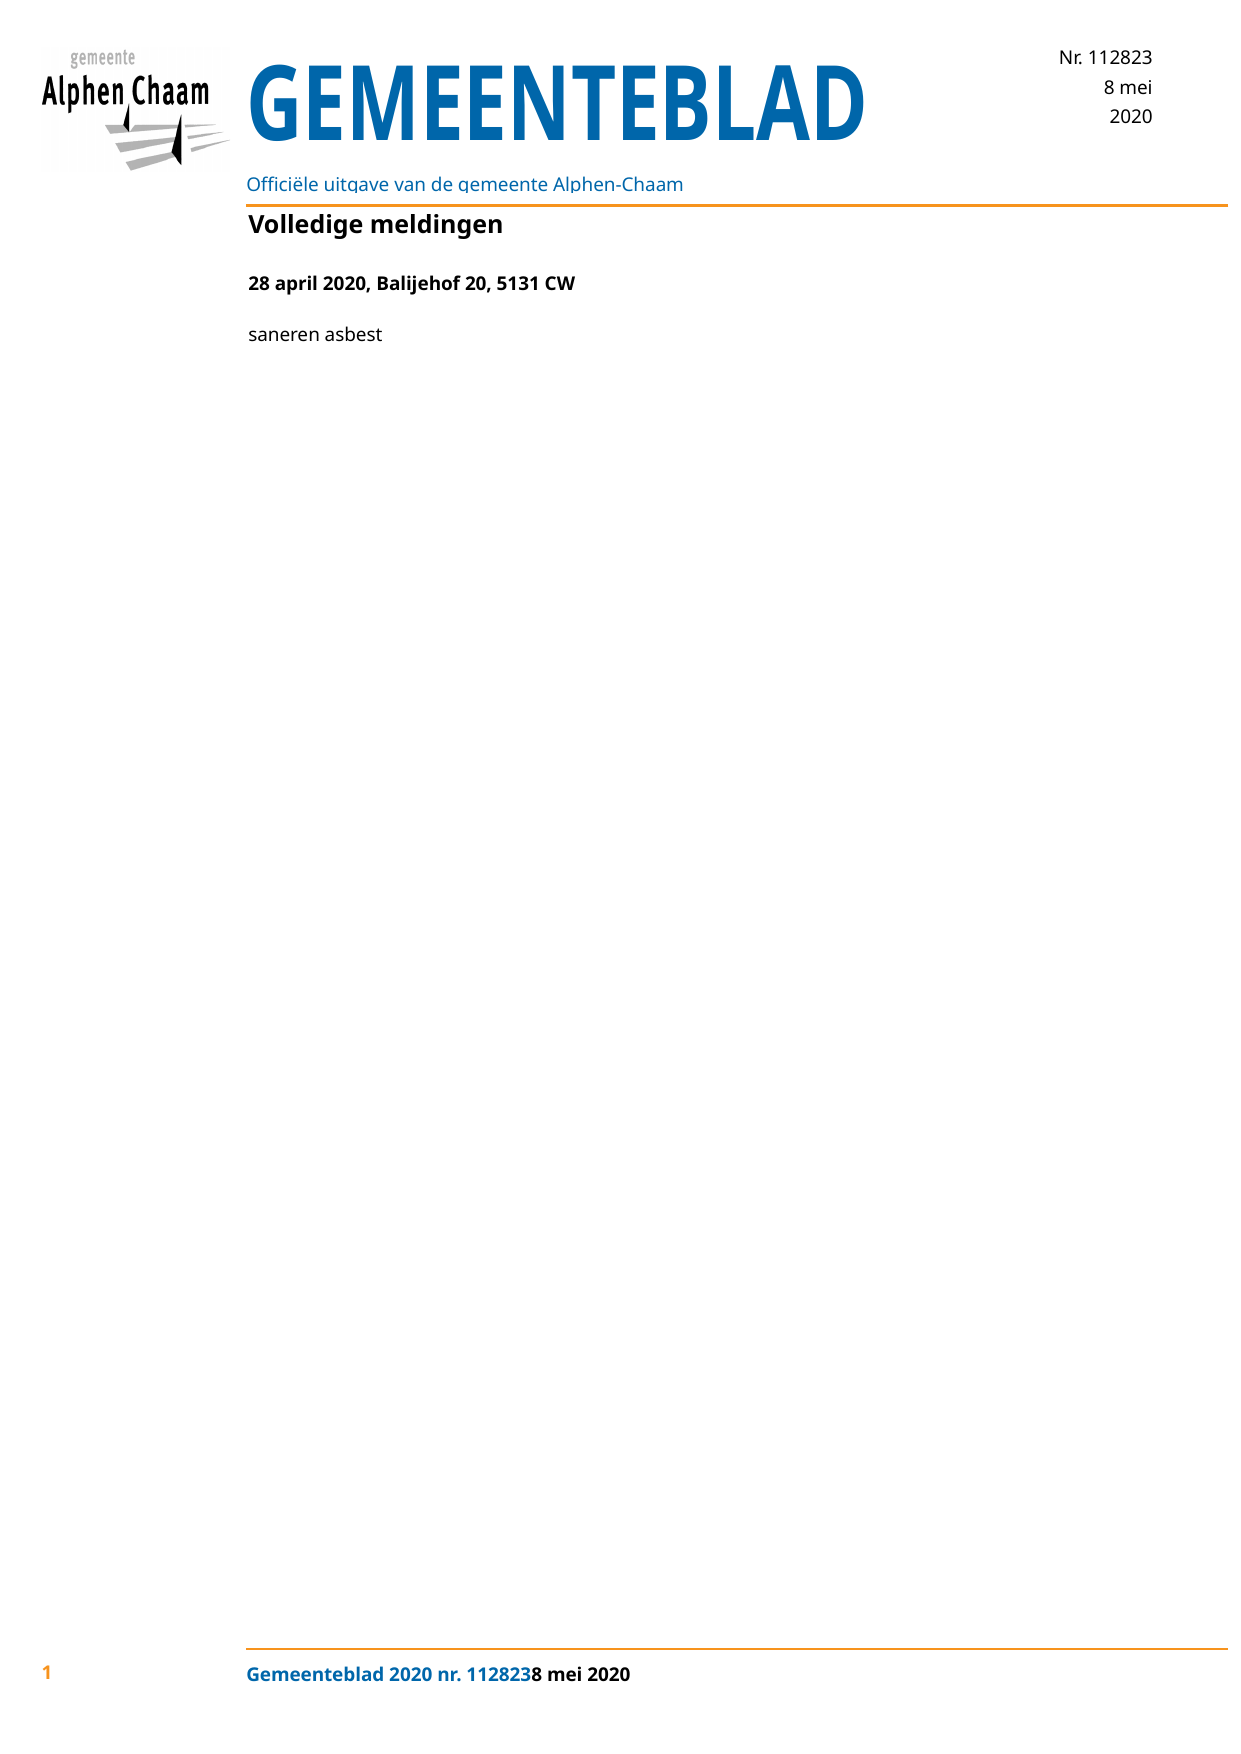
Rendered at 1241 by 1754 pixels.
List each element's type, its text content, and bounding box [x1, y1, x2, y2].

text saneren asbest [248, 321, 1152, 346]
text 28 april 2020, Balijehof 20, 5131 CW [248, 270, 1152, 296]
picture [41, 47, 231, 172]
text Volledige meldingen [248, 207, 1152, 241]
